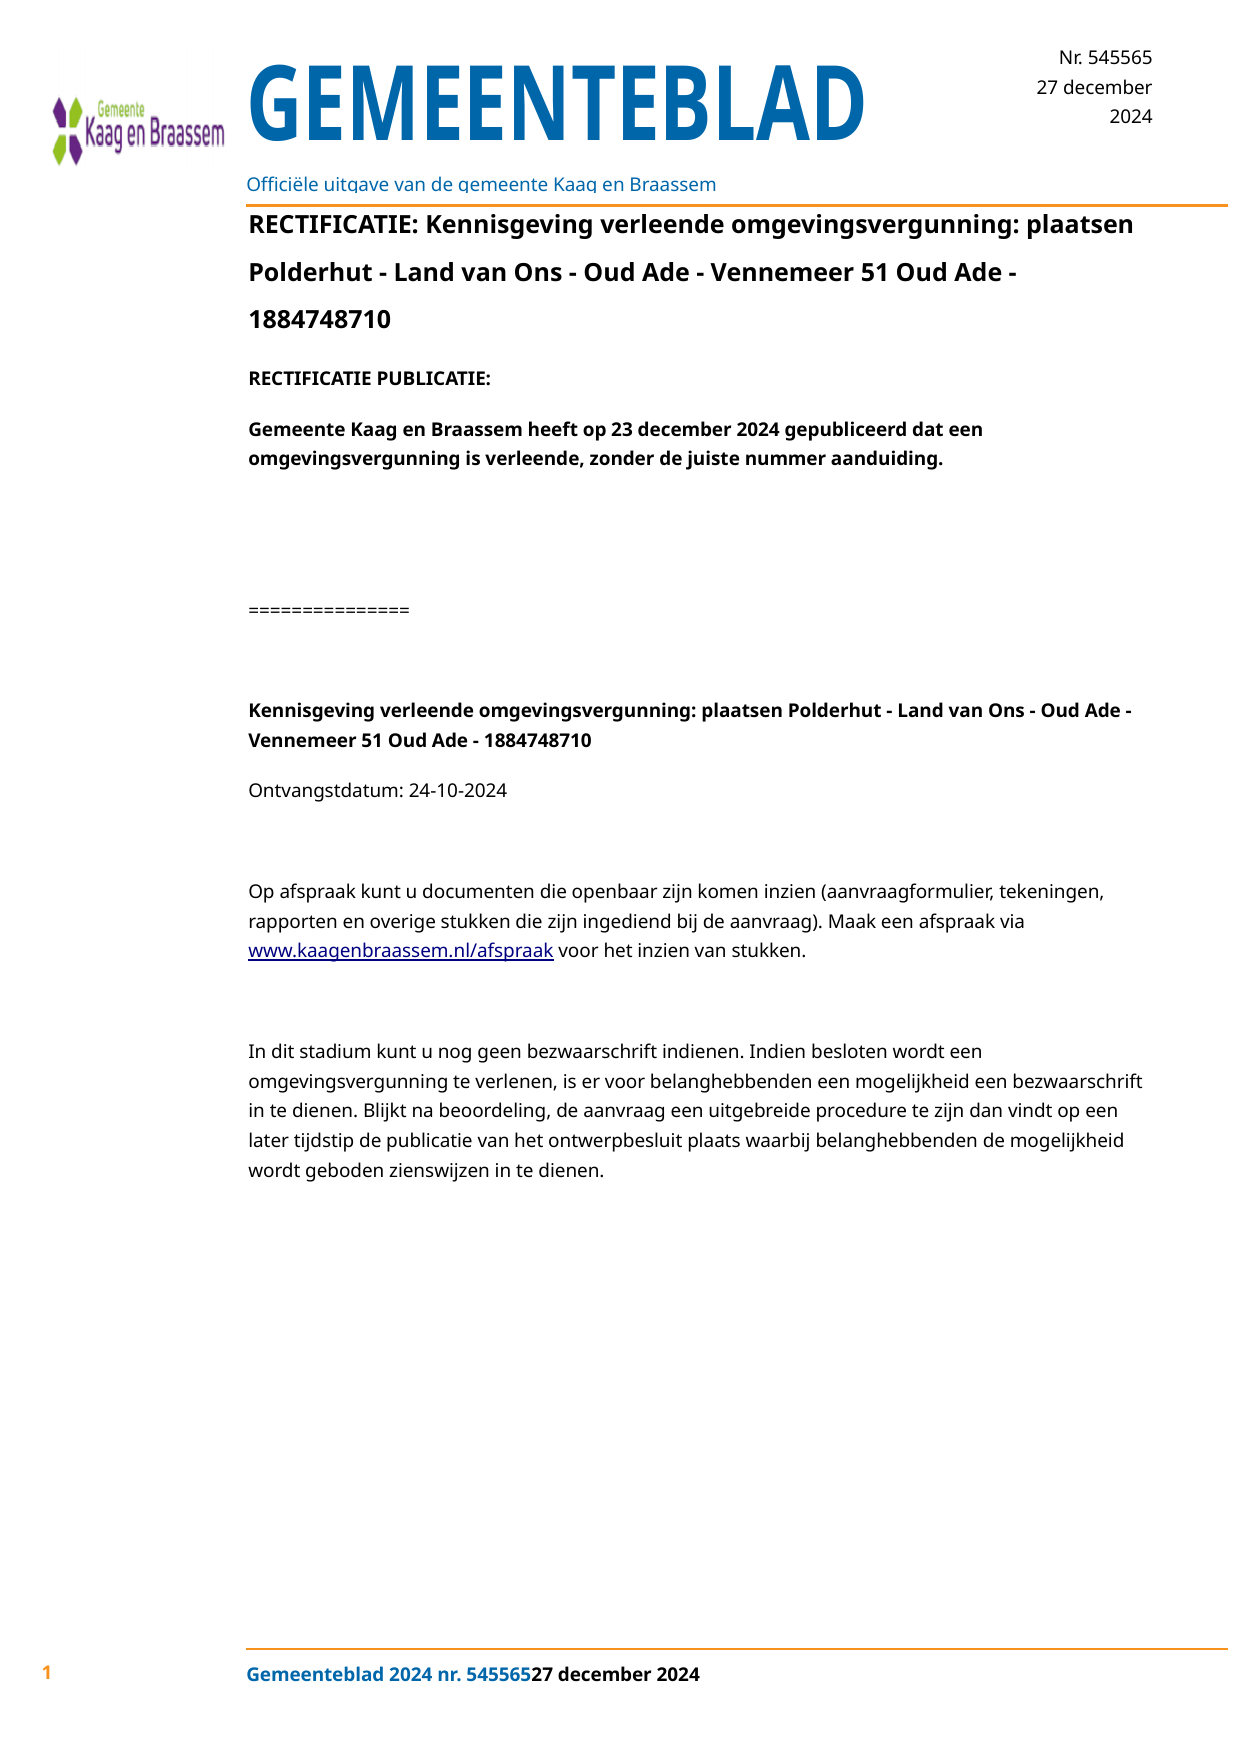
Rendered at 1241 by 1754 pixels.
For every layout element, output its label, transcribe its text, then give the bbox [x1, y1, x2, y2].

text Gemeente Kaag en Braassem heeft op 23 december 2024 gepubliceerd dat een omgevingsvergunning is verleende, zonder de juiste nummer aanduiding. [248, 416, 1152, 471]
text Op afspraak kunt u documenten die openbaar zijn komen inzien (aanvraagformulier, tekeningen, rapporten en overige stukken die zijn ingediend bij de aanvraag). Maak een afspraak via www.kaagenbraassem.nl/afspraak voor het inzien van stukken. [248, 878, 1152, 963]
text Ontvangstdatum: 24-10-2024 [248, 778, 1152, 803]
picture [41, 47, 231, 172]
text In dit stadium kunt u nog geen bezwaarschrift indienen. Indien besloten wordt een omgevingsvergunning te verlenen, is er voor belanghebbenden een mogelijkheid een bezwaarschrift in te dienen. Blijkt na beoordeling, de aanvraag een uitgebreide procedure te zijn dan vindt op een later tijdstip de publicatie van het ontwerpbesluit plaats waarbij belanghebbenden de mogelijkheid wordt geboden zienswijzen in te dienen. [248, 1038, 1152, 1182]
text =============== [248, 597, 1152, 622]
text RECTIFICATIE PUBLICATIE: [248, 366, 1152, 391]
text Kennisgeving verleende omgevingsvergunning: plaatsen Polderhut - Land van Ons - Oud Ade - Vennemeer 51 Oud Ade - 1884748710 [248, 698, 1152, 753]
text RECTIFICATIE: Kennisgeving verleende omgevingsvergunning: plaatsen Polderhut - Land van Ons - Oud Ade - Vennemeer 51 Oud Ade - 1884748710 [248, 207, 1152, 336]
